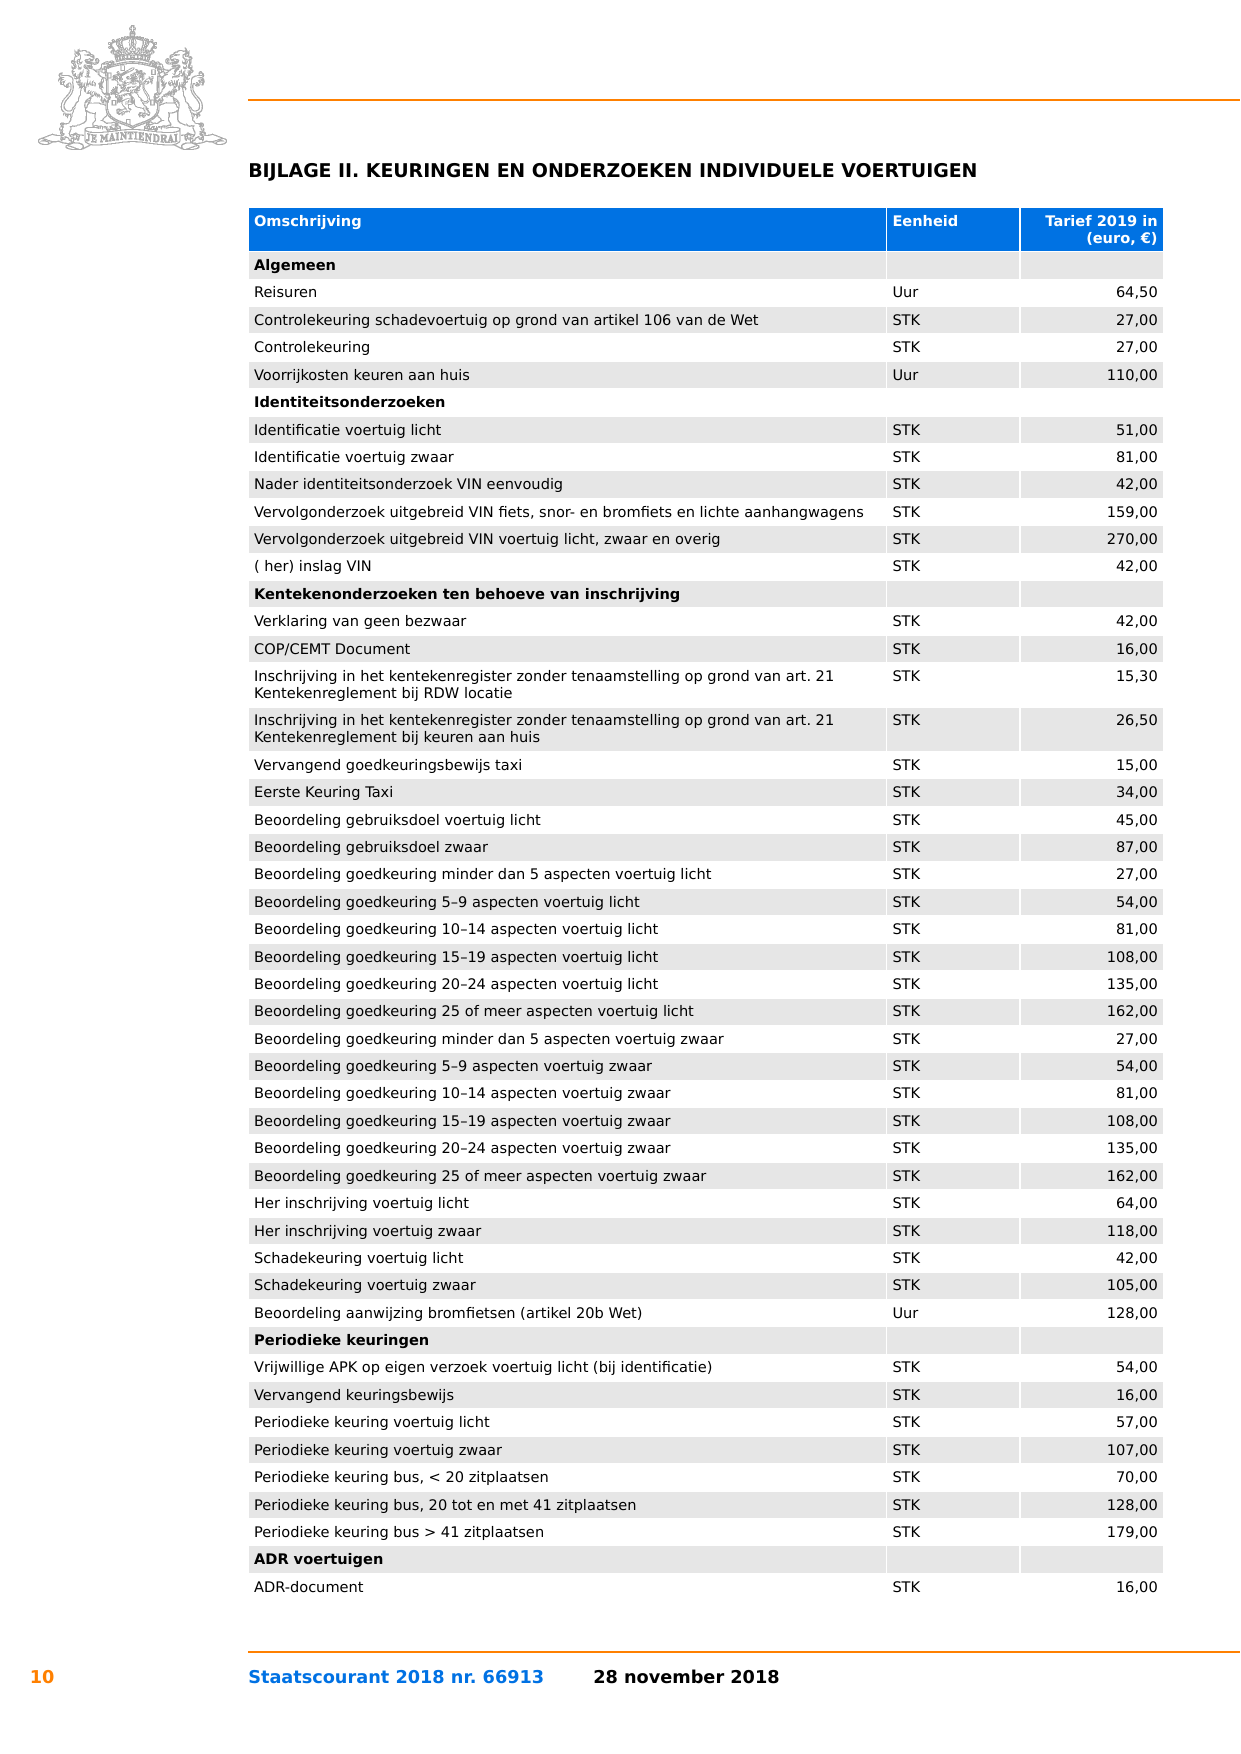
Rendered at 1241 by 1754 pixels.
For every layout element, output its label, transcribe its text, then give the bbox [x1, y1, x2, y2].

picture [38, 25, 227, 150]
table_cell 81,00 [1021, 1081, 1163, 1107]
table_cell Beoordeling goedkeuring 10–14 aspecten voertuig licht [249, 916, 886, 943]
table_cell 81,00 [1021, 916, 1163, 943]
table_cell [1021, 1327, 1163, 1354]
table_cell STK [887, 1382, 1019, 1408]
table_cell STK [887, 1273, 1019, 1299]
table_cell 81,00 [1021, 444, 1163, 470]
table_cell [1021, 252, 1163, 279]
table_cell [887, 1327, 1019, 1354]
table_cell 16,00 [1021, 1382, 1163, 1408]
table_cell STK [887, 1355, 1019, 1381]
table_cell ADR voertuigen [249, 1546, 886, 1573]
table_cell STK [887, 417, 1019, 443]
table_cell STK [887, 916, 1019, 943]
table_cell STK [887, 663, 1019, 707]
table_cell 45,00 [1021, 807, 1163, 833]
table_cell 107,00 [1021, 1437, 1163, 1463]
table_cell STK [887, 944, 1019, 970]
table_cell Beoordeling goedkeuring 5–9 aspecten voertuig zwaar [249, 1053, 886, 1080]
table_cell Beoordeling gebruiksdoel voertuig licht [249, 807, 886, 833]
table_cell Beoordeling goedkeuring minder dan 5 aspecten voertuig zwaar [249, 1026, 886, 1052]
table_cell Inschrijving in het kentekenregister zonder tenaamstelling op grond van art. 21 Kentekenreglement bij RDW locatie [249, 663, 886, 707]
table_cell 42,00 [1021, 609, 1163, 635]
table_cell STK [887, 862, 1019, 888]
table_cell Kentekenonderzoeken ten behoeve van inschrijving [249, 581, 886, 607]
table_cell 26,50 [1021, 708, 1163, 751]
table_cell Beoordeling goedkeuring 25 of meer aspecten voertuig licht [249, 999, 886, 1025]
table_cell STK [887, 889, 1019, 915]
table_cell 179,00 [1021, 1519, 1163, 1545]
table_cell STK [887, 1218, 1019, 1244]
table_cell STK [887, 526, 1019, 553]
table_cell 159,00 [1021, 499, 1163, 525]
table_cell Vervangend goedkeuringsbewijs taxi [249, 752, 886, 778]
table_cell Controlekeuring schadevoertuig op grond van artikel 106 van de Wet [249, 307, 886, 333]
table_cell Identificatie voertuig zwaar [249, 444, 886, 470]
table_cell [1021, 1546, 1163, 1573]
table_cell 87,00 [1021, 834, 1163, 861]
table_cell 16,00 [1021, 636, 1163, 662]
table_cell 135,00 [1021, 1136, 1163, 1162]
table_cell Beoordeling goedkeuring 20–24 aspecten voertuig zwaar [249, 1136, 886, 1162]
table_cell Periodieke keuring bus > 41 zitplaatsen [249, 1519, 886, 1545]
table_cell STK [887, 807, 1019, 833]
table_cell 118,00 [1021, 1218, 1163, 1244]
table_cell STK [887, 1437, 1019, 1463]
table_cell Verklaring van geen bezwaar [249, 609, 886, 635]
table_cell ( her) inslag VIN [249, 554, 886, 580]
table_cell STK [887, 752, 1019, 778]
table_cell Periodieke keuringen [249, 1327, 886, 1354]
table_cell 270,00 [1021, 526, 1163, 553]
table_cell 51,00 [1021, 417, 1163, 443]
table_cell Beoordeling goedkeuring 15–19 aspecten voertuig licht [249, 944, 886, 970]
table_cell ADR-document [249, 1574, 886, 1600]
table_cell Periodieke keuring voertuig zwaar [249, 1437, 886, 1463]
table_cell Her inschrijving voertuig zwaar [249, 1218, 886, 1244]
table_cell STK [887, 1026, 1019, 1052]
table_cell 162,00 [1021, 1163, 1163, 1189]
table_cell Schadekeuring voertuig zwaar [249, 1273, 886, 1299]
table_cell Eerste Keuring Taxi [249, 779, 886, 806]
table_cell 105,00 [1021, 1273, 1163, 1299]
table_cell STK [887, 471, 1019, 498]
table_cell 70,00 [1021, 1464, 1163, 1491]
table_cell STK [887, 1053, 1019, 1080]
table_cell Her inschrijving voertuig licht [249, 1190, 886, 1217]
table_cell Vrijwillige APK op eigen verzoek voertuig licht (bij identificatie) [249, 1355, 886, 1381]
table_cell 64,50 [1021, 280, 1163, 306]
table_cell STK [887, 1245, 1019, 1271]
table_cell STK [887, 499, 1019, 525]
table_cell 128,00 [1021, 1492, 1163, 1518]
table_cell Beoordeling goedkeuring 5–9 aspecten voertuig licht [249, 889, 886, 915]
table_cell Beoordeling goedkeuring 15–19 aspecten voertuig zwaar [249, 1108, 886, 1134]
table_cell Schadekeuring voertuig licht [249, 1245, 886, 1271]
table_cell Vervolgonderzoek uitgebreid VIN voertuig licht, zwaar en overig [249, 526, 886, 553]
table_cell 27,00 [1021, 862, 1163, 888]
table_cell STK [887, 609, 1019, 635]
table_cell [887, 1546, 1019, 1573]
table_cell Beoordeling goedkeuring 20–24 aspecten voertuig licht [249, 971, 886, 997]
table_cell STK [887, 779, 1019, 806]
table_cell 42,00 [1021, 471, 1163, 498]
table_cell Beoordeling goedkeuring 25 of meer aspecten voertuig zwaar [249, 1163, 886, 1189]
table_cell Identiteitsonderzoeken [249, 389, 886, 416]
table_cell [1021, 389, 1163, 416]
table_cell STK [887, 971, 1019, 997]
table_cell 27,00 [1021, 1026, 1163, 1052]
table_cell 34,00 [1021, 779, 1163, 806]
table_cell Inschrijving in het kentekenregister zonder tenaamstelling op grond van art. 21 Kentekenreglement bij keuren aan huis [249, 708, 886, 751]
table_cell 108,00 [1021, 944, 1163, 970]
table_cell COP/CEMT Document [249, 636, 886, 662]
table_cell [887, 389, 1019, 416]
table_cell 42,00 [1021, 554, 1163, 580]
table_cell STK [887, 1464, 1019, 1491]
table_cell Nader identiteitsonderzoek VIN eenvoudig [249, 471, 886, 498]
table_cell Uur [887, 1300, 1019, 1326]
table_cell 162,00 [1021, 999, 1163, 1025]
table_cell 16,00 [1021, 1574, 1163, 1600]
table_cell STK [887, 444, 1019, 470]
table_header Eenheid [887, 208, 1019, 251]
table_cell Beoordeling gebruiksdoel zwaar [249, 834, 886, 861]
table_cell STK [887, 834, 1019, 861]
table_cell STK [887, 1410, 1019, 1436]
table_cell 57,00 [1021, 1410, 1163, 1436]
table_cell Algemeen [249, 252, 886, 279]
table_cell STK [887, 999, 1019, 1025]
table_cell Beoordeling aanwijzing bromfietsen (artikel 20b Wet) [249, 1300, 886, 1326]
table_cell 108,00 [1021, 1108, 1163, 1134]
table_cell Reisuren [249, 280, 886, 306]
table_cell Vervolgonderzoek uitgebreid VIN fiets, snor- en bromfiets en lichte aanhangwagens [249, 499, 886, 525]
table_cell Periodieke keuring voertuig licht [249, 1410, 886, 1436]
subtitle BIJLAGE II. KEURINGEN EN ONDERZOEKEN INDIVIDUELE VOERTUIGEN [248, 160, 1163, 182]
table_cell STK [887, 335, 1019, 361]
table_cell 54,00 [1021, 1053, 1163, 1080]
table_cell 42,00 [1021, 1245, 1163, 1271]
table_cell [887, 581, 1019, 607]
table_cell STK [887, 1190, 1019, 1217]
table_cell STK [887, 636, 1019, 662]
table_cell Uur [887, 362, 1019, 388]
table_cell 64,00 [1021, 1190, 1163, 1217]
table_cell 15,00 [1021, 752, 1163, 778]
table_cell [1021, 581, 1163, 607]
table_cell Periodieke keuring bus, < 20 zitplaatsen [249, 1464, 886, 1491]
table_cell STK [887, 708, 1019, 751]
table_cell Beoordeling goedkeuring minder dan 5 aspecten voertuig licht [249, 862, 886, 888]
table_cell 110,00 [1021, 362, 1163, 388]
table_cell Voorrijkosten keuren aan huis [249, 362, 886, 388]
table_cell Controlekeuring [249, 335, 886, 361]
table_cell STK [887, 1081, 1019, 1107]
table_cell STK [887, 554, 1019, 580]
table_cell STK [887, 1108, 1019, 1134]
table_cell STK [887, 1136, 1019, 1162]
table_cell 27,00 [1021, 335, 1163, 361]
table_cell [887, 252, 1019, 279]
table_cell STK [887, 1574, 1019, 1600]
table_header Tarief 2019 in (euro, €) [1021, 208, 1163, 251]
table_cell Vervangend keuringsbewijs [249, 1382, 886, 1408]
table_cell Identificatie voertuig licht [249, 417, 886, 443]
table_cell Periodieke keuring bus, 20 tot en met 41 zitplaatsen [249, 1492, 886, 1518]
table_cell 15,30 [1021, 663, 1163, 707]
table_cell STK [887, 1492, 1019, 1518]
table_cell Beoordeling goedkeuring 10–14 aspecten voertuig zwaar [249, 1081, 886, 1107]
table_cell STK [887, 1163, 1019, 1189]
table_header Omschrijving [249, 208, 886, 251]
table_cell STK [887, 307, 1019, 333]
table_cell 27,00 [1021, 307, 1163, 333]
table_cell 54,00 [1021, 1355, 1163, 1381]
table_cell 135,00 [1021, 971, 1163, 997]
table_cell 54,00 [1021, 889, 1163, 915]
table_cell STK [887, 1519, 1019, 1545]
table_cell 128,00 [1021, 1300, 1163, 1326]
table_cell Uur [887, 280, 1019, 306]
